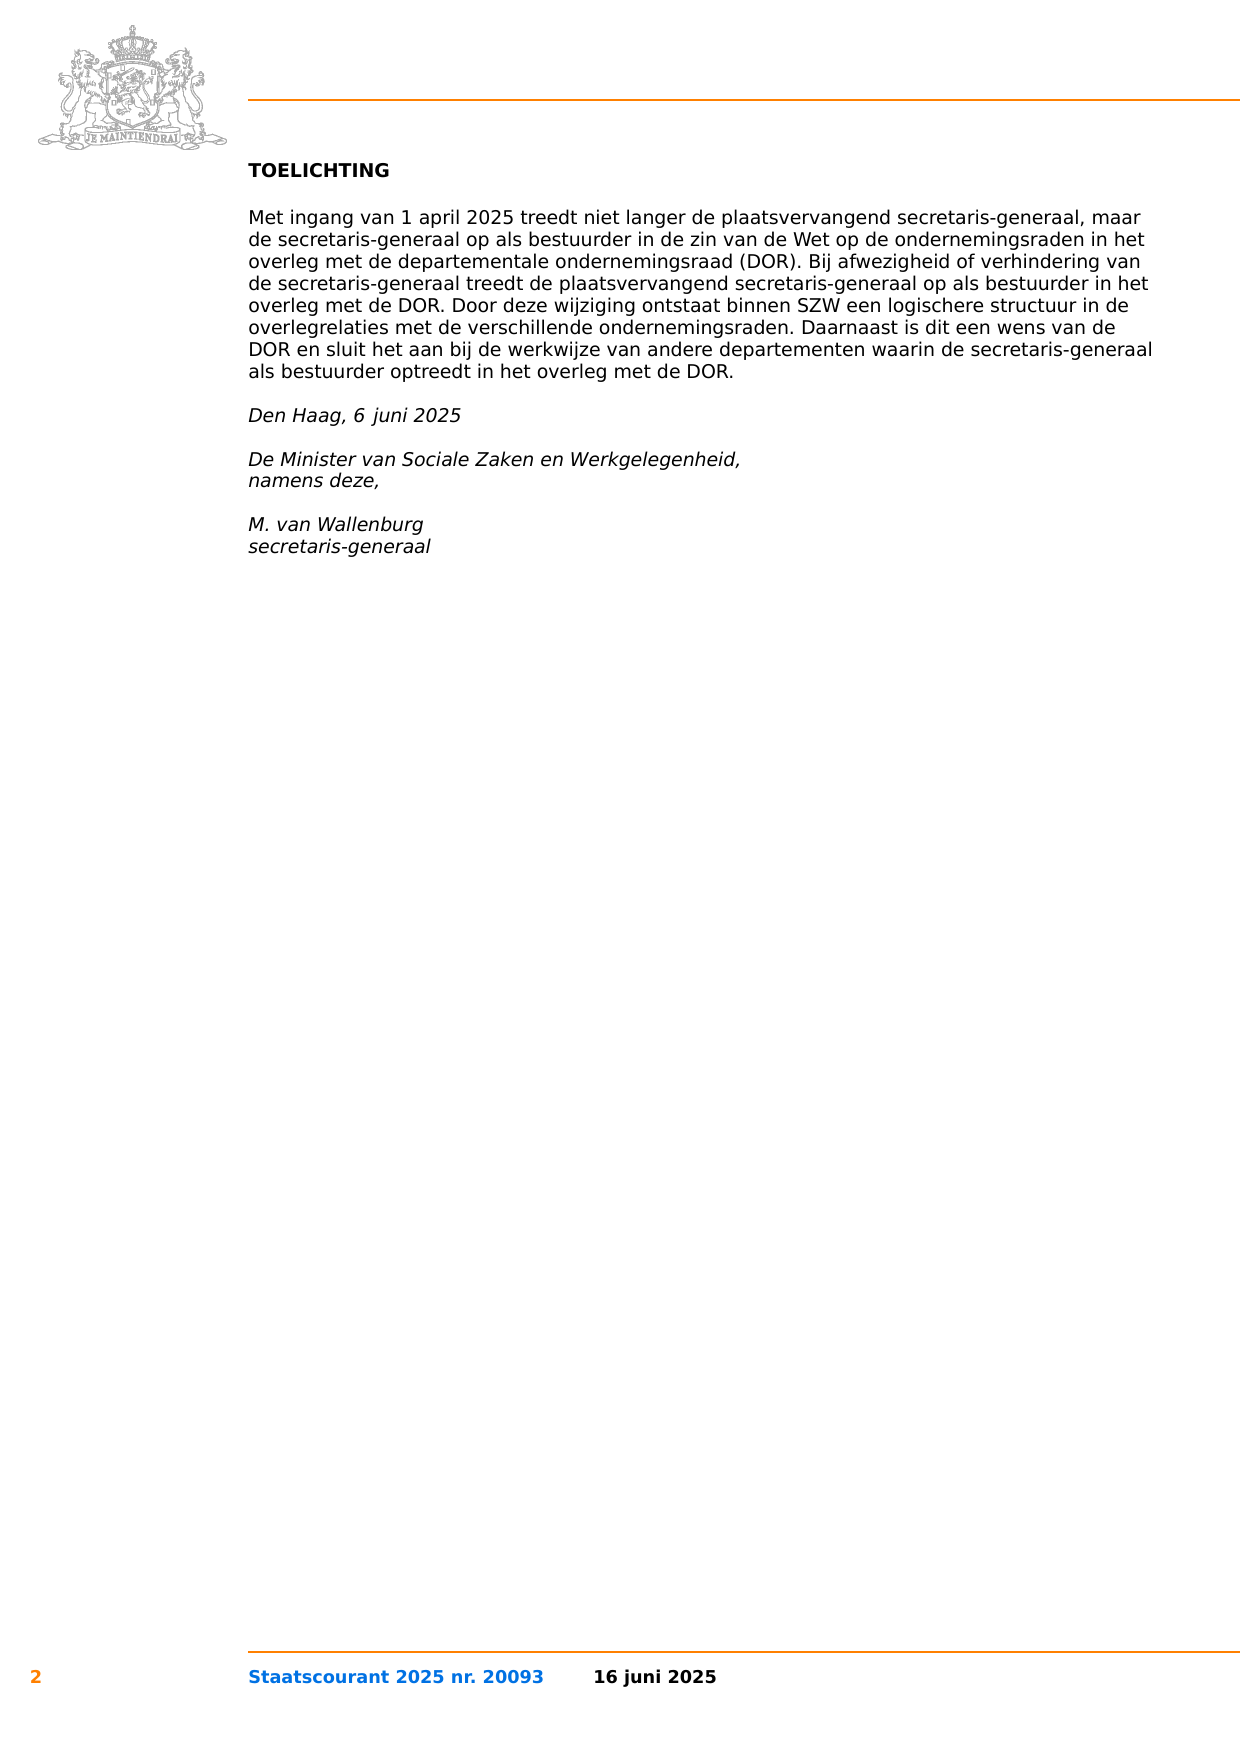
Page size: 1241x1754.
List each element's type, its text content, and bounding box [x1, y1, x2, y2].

text Met ingang van 1 april 2025 treedt niet langer de plaatsvervangend secretaris-generaal, maar de secretaris-generaal op als bestuurder in de zin van de Wet op de ondernemingsraden in het overleg met de departementale ondernemingsraad (DOR). Bij afwezigheid of verhindering van de secretaris-generaal treedt de plaatsvervangend secretaris-generaal op als bestuurder in het overleg met de DOR. Door deze wijziging ontstaat binnen SZW een logischere structuur in de overlegrelaties met de verschillende ondernemingsraden. Daarnaast is dit een wens van de DOR en sluit het aan bij de werkwijze van andere departementen waarin de secretaris-generaal als bestuurder optreedt in het overleg met de DOR. [248, 207, 1163, 383]
subtitle TOELICHTING [248, 160, 1163, 182]
picture [38, 25, 227, 150]
text Den Haag, 6 juni 2025 [248, 404, 1163, 427]
text De Minister van Sociale Zaken en Werkgelegenheid, namens deze, M. van Wallenburg secretaris-generaal [248, 448, 1163, 558]
